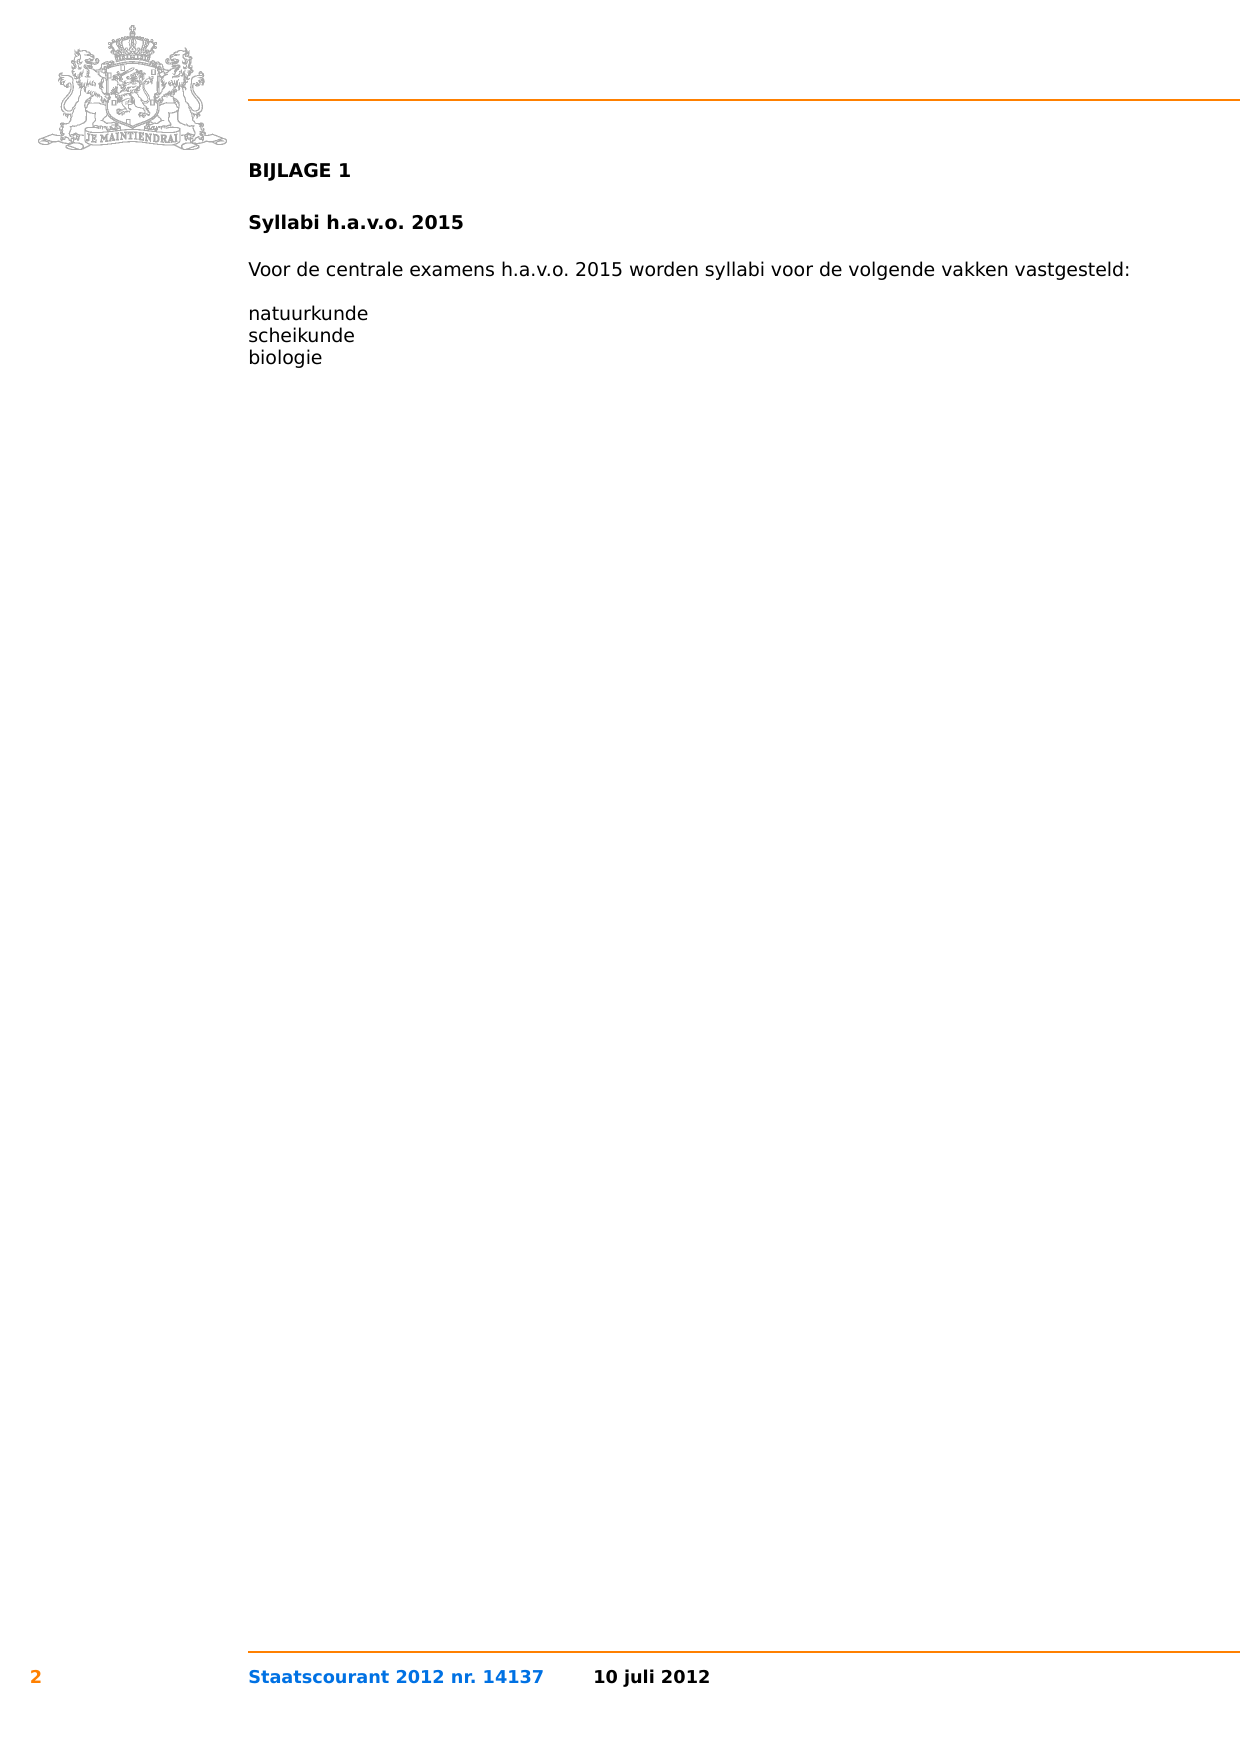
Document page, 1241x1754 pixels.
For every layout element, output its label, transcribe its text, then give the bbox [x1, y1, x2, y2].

subtitle BIJLAGE 1 [248, 160, 1163, 182]
text scheikunde [248, 325, 1163, 347]
text biologie [248, 347, 1163, 369]
picture [38, 25, 227, 150]
text natuurkunde [248, 303, 1163, 325]
subtitle Syllabi h.a.v.o. 2015 [248, 212, 1163, 234]
text Voor de centrale examens h.a.v.o. 2015 worden syllabi voor de volgende vakken vastgesteld: [248, 259, 1163, 281]
